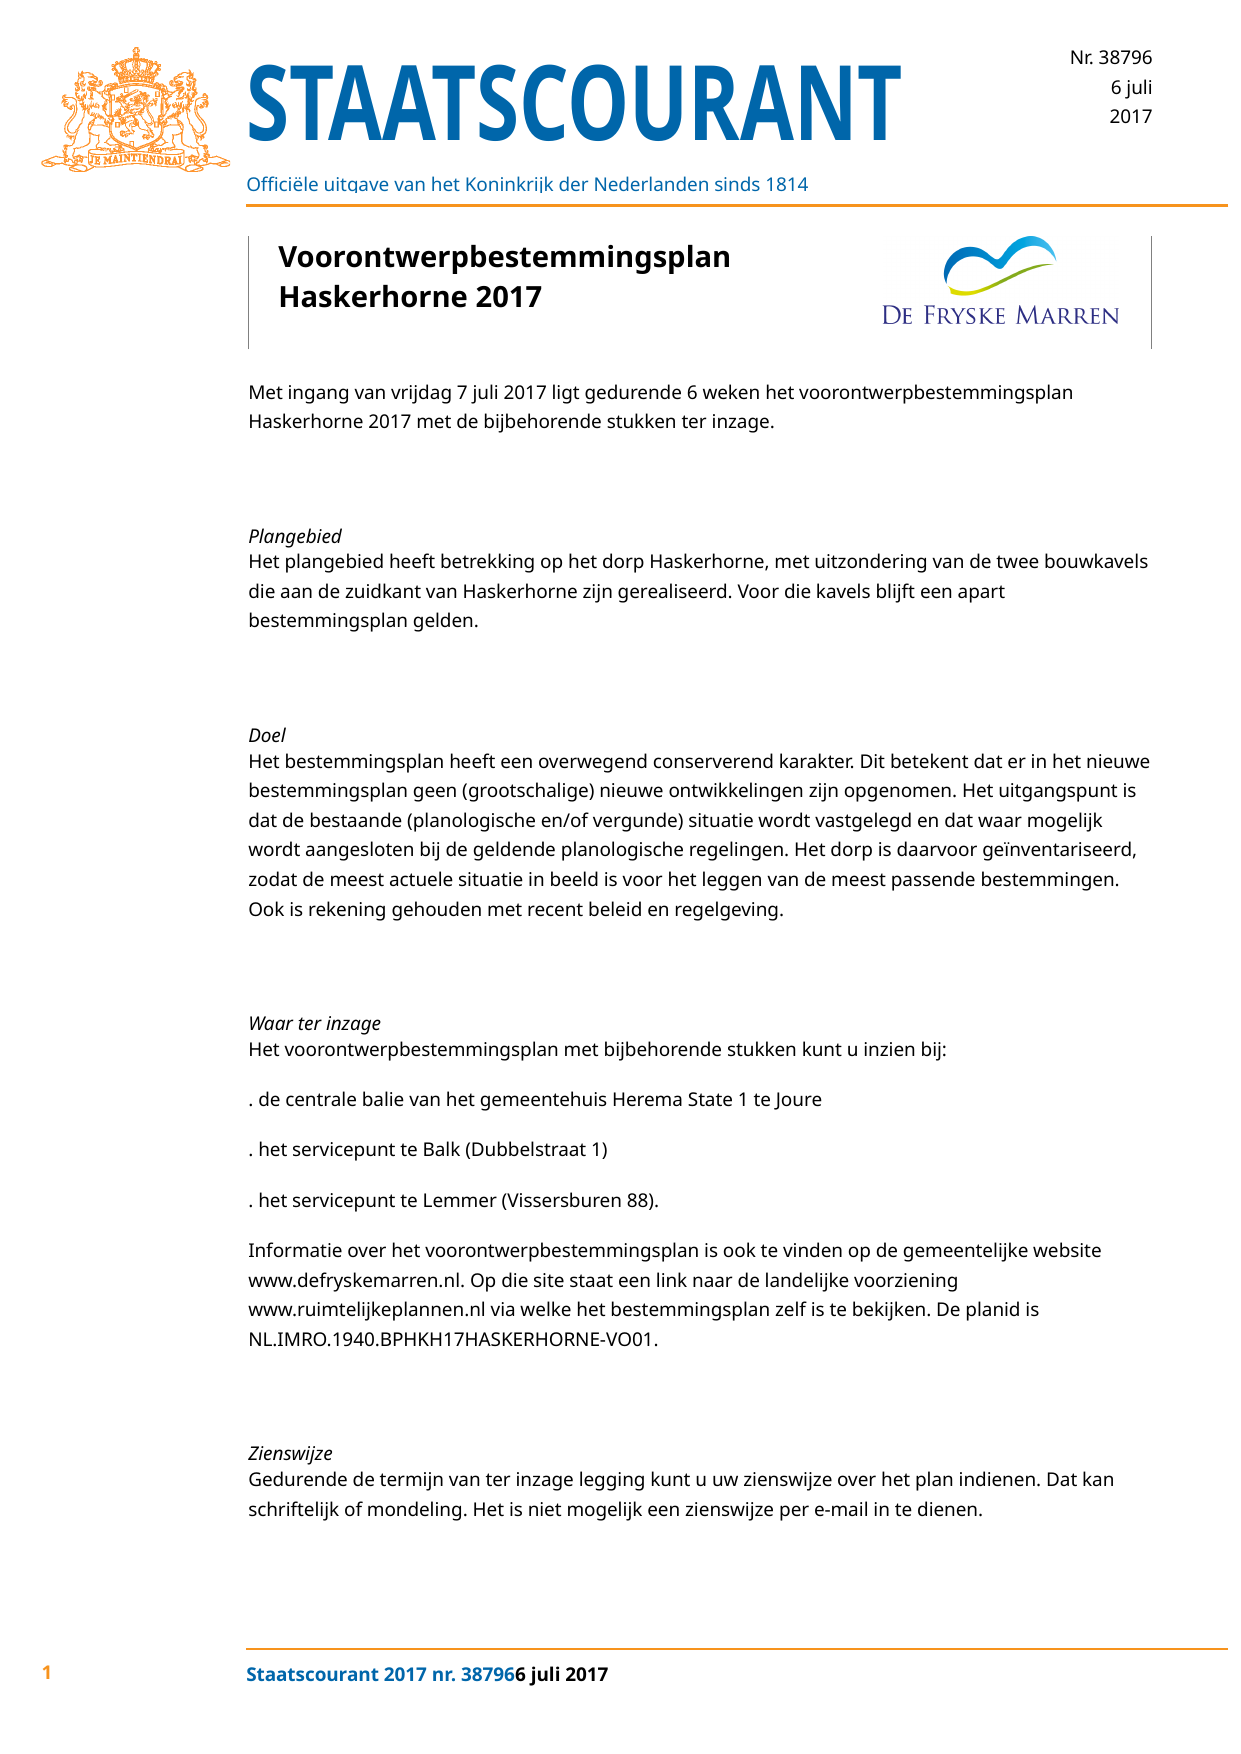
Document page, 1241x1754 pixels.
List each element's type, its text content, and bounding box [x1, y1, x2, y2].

picture [882, 236, 1119, 324]
text Waar ter inzage [248, 1010, 1152, 1036]
text Zienswijze [248, 1441, 1152, 1466]
text Met ingang van vrijdag 7 juli 2017 ligt gedurende 6 weken het voorontwerpbestemmingsplan Haskerhorne 2017 met de bijbehorende stukken ter inzage. [248, 379, 1152, 434]
text . het servicepunt te Balk (Dubbelstraat 1) [248, 1137, 1152, 1162]
text . het servicepunt te Lemmer (Vissersburen 88). [248, 1187, 1152, 1213]
text Het voorontwerpbestemmingsplan met bijbehorende stukken kunt u inzien bij: [248, 1036, 1152, 1062]
text Doel [248, 722, 1152, 748]
text Informatie over het voorontwerpbestemmingsplan is ook te vinden op de gemeentelijke website www.defryskemarren.nl. Op die site staat een link naar de landelijke voorziening www.ruimtelijkeplannen.nl via welke het bestemmingsplan zelf is te bekijken. De planid is NL.IMRO.1940.BPHKH17HASKERHORNE-VO01. [248, 1237, 1152, 1352]
table_header [850, 236, 1151, 349]
picture [41, 47, 231, 172]
text . de centrale balie van het gemeentehuis Herema State 1 te Joure [248, 1086, 1152, 1112]
text Gedurende de termijn van ter inzage legging kunt u uw zienswijze over het plan indienen. Dat kan schriftelijk of mondeling. Het is niet mogelijk een zienswijze per e-mail in te dienen. [248, 1466, 1152, 1522]
text Plangebied [248, 523, 1152, 548]
text Het plangebied heeft betrekking op het dorp Haskerhorne, met uitzondering van de twee bouwkavels die aan de zuidkant van Haskerhorne zijn gerealiseerd. Voor die kavels blijft een apart bestemmingsplan gelden. [248, 548, 1152, 633]
text Het bestemmingsplan heeft een overwegend conserverend karakter. Dit betekent dat er in het nieuwe bestemmingsplan geen (grootschalige) nieuwe ontwikkelingen zijn opgenomen. Het uitgangspunt is dat de bestaande (planologische en/of vergunde) situatie wordt vastgelegd en dat waar mogelijk wordt aangesloten bij de geldende planologische regelingen. Het dorp is daarvoor geïnventariseerd, zodat de meest actuele situatie in beeld is voor het leggen van de meest passende bestemmingen. Ook is rekening gehouden met recent beleid en regelgeving. [248, 748, 1152, 921]
table_header Voorontwerpbestemmingsplan Haskerhorne 2017 [249, 236, 850, 349]
